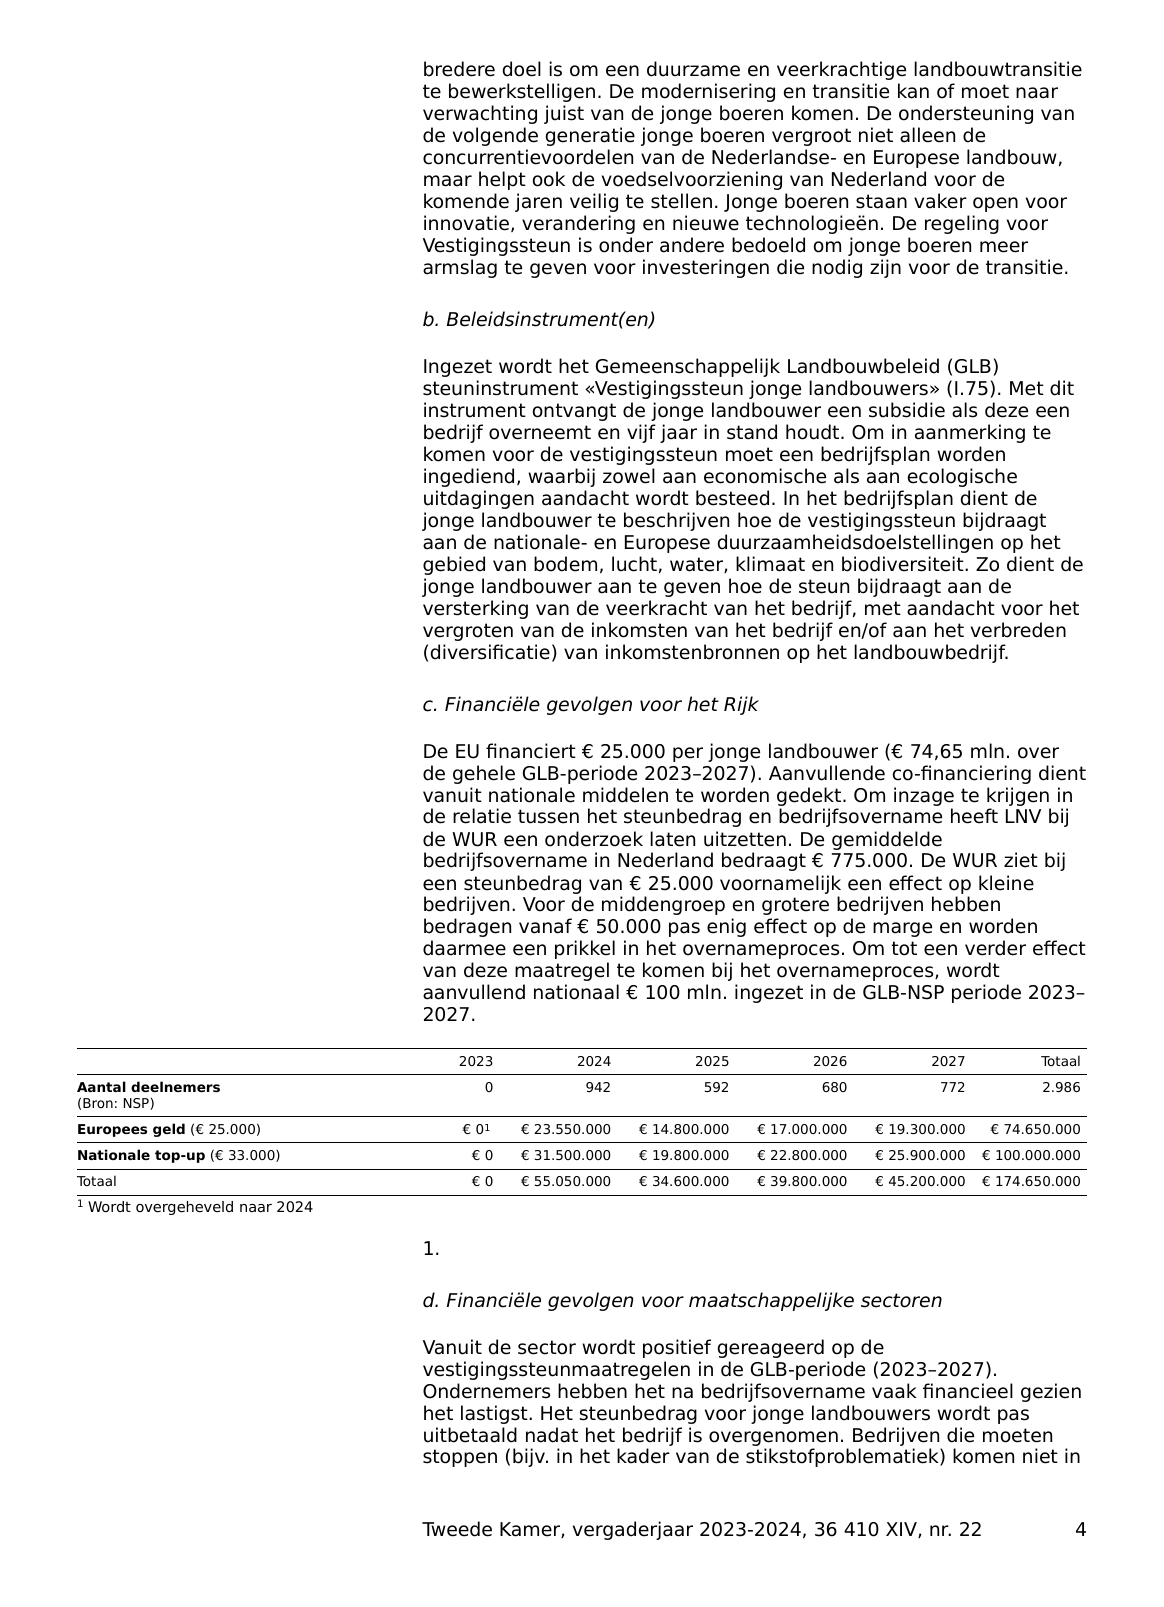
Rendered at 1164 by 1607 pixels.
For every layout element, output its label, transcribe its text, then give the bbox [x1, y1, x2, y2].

table_header 2024 [499, 1049, 617, 1074]
table_cell € 19.300.000 [853, 1117, 971, 1142]
table_cell € 19.800.000 [617, 1143, 735, 1168]
table_cell € 0 [381, 1143, 499, 1168]
table_cell € 0 [381, 1170, 499, 1194]
subtitle c. Financiële gevolgen voor het Rijk [422, 693, 1087, 716]
table_cell 1 Wordt overgeheveld naar 2024 [77, 1196, 1087, 1215]
table_header Totaal [971, 1049, 1087, 1074]
table_cell € 31.500.000 [499, 1143, 617, 1168]
table_header 2027 [853, 1049, 971, 1074]
table_cell Totaal [77, 1170, 381, 1194]
text 1. [422, 1238, 1087, 1259]
table_cell Europees geld (€ 25.000) [77, 1117, 381, 1142]
subtitle b. Beleidsinstrument(en) [422, 309, 1087, 331]
table_cell € 23.550.000 [499, 1117, 617, 1142]
table_cell 0 [381, 1075, 499, 1116]
table_header 2026 [735, 1049, 853, 1074]
table_cell € 74.650.000 [971, 1117, 1087, 1142]
table_cell 2.986 [971, 1075, 1087, 1116]
subtitle d. Financiële gevolgen voor maatschappelijke sectoren [422, 1289, 1087, 1312]
table_cell Nationale top-up (€ 33.000) [77, 1143, 381, 1168]
text bredere doel is om een duurzame en veerkrachtige landbouwtransitie te bewerkstelligen. De modernisering en transitie kan of moet naar verwachting juist van de jonge boeren komen. De ondersteuning van de volgende generatie jonge boeren vergroot niet alleen de concurrentievoordelen van de Nederlandse- en Europese landbouw, maar helpt ook de voedselvoorziening van Nederland voor de komende jaren veilig te stellen. Jonge boeren staan vaker open voor innovatie, verandering en nieuwe technologieën. De regeling voor Vestigingssteun is onder andere bedoeld om jonge boeren meer armslag te geven voor investeringen die nodig zijn voor de transitie. [422, 59, 1087, 279]
table_cell € 17.000.000 [735, 1117, 853, 1142]
table_cell 680 [735, 1075, 853, 1116]
table_cell € 45.200.000 [853, 1170, 971, 1194]
table_cell € 55.050.000 [499, 1170, 617, 1194]
table_cell 942 [499, 1075, 617, 1116]
table_cell € 22.800.000 [735, 1143, 853, 1168]
table_cell € 25.900.000 [853, 1143, 971, 1168]
table_header 2023 [381, 1049, 499, 1074]
table_cell Aantal deelnemers (Bron: NSP) [77, 1075, 381, 1116]
table_cell € 174.650.000 [971, 1170, 1087, 1194]
text Ingezet wordt het Gemeenschappelijk Landbouwbeleid (GLB) steuninstrument «Vestigingssteun jonge landbouwers» (I.75). Met dit instrument ontvangt de jonge landbouwer een subsidie als deze een bedrijf overneemt en vijf jaar in stand houdt. Om in aanmerking te komen voor de vestigingssteun moet een bedrijfsplan worden ingediend, waarbij zowel aan economische als aan ecologische uitdagingen aandacht wordt besteed. In het bedrijfsplan dient de jonge landbouwer te beschrijven hoe de vestigingssteun bijdraagt aan de nationale- en Europese duurzaamheidsdoelstellingen op het gebied van bodem, lucht, water, klimaat en biodiversiteit. Zo dient de jonge landbouwer aan te geven hoe de steun bijdraagt aan de versterking van de veerkracht van het bedrijf, met aandacht voor het vergroten van de inkomsten van het bedrijf en/of aan het verbreden (diversificatie) van inkomstenbronnen op het landbouwbedrijf. [422, 356, 1087, 663]
table_header 2025 [617, 1049, 735, 1074]
table_cell € 14.800.000 [617, 1117, 735, 1142]
table_cell € 100.000.000 [971, 1143, 1087, 1168]
text Vanuit de sector wordt positief gereageerd op de vestigingssteunmaatregelen in de GLB-periode (2023–2027). Ondernemers hebben het na bedrijfsovername vaak financieel gezien het lastigst. Het steunbedrag voor jonge landbouwers wordt pas uitbetaald nadat het bedrijf is overgenomen. Bedrijven die moeten stoppen (bijv. in het kader van de stikstofproblematiek) komen niet in [422, 1337, 1087, 1468]
table_cell 772 [853, 1075, 971, 1116]
table_cell 592 [617, 1075, 735, 1116]
text De EU financiert € 25.000 per jonge landbouwer (€ 74,65 mln. over de gehele GLB-periode 2023–2027). Aanvullende co-financiering dient vanuit nationale middelen te worden gedekt. Om inzage te krijgen in de relatie tussen het steunbedrag en bedrijfsovername heeft LNV bij de WUR een onderzoek laten uitzetten. De gemiddelde bedrijfsovername in Nederland bedraagt € 775.000. De WUR ziet bij een steunbedrag van € 25.000 voornamelijk een effect op kleine bedrijven. Voor de middengroep en grotere bedrijven hebben bedragen vanaf € 50.000 pas enig effect op de marge en worden daarmee een prikkel in het overnameproces. Om tot een verder effect van deze maatregel te komen bij het overnameproces, wordt aanvullend nationaal € 100 mln. ingezet in de GLB-NSP periode 2023–2027. [422, 741, 1087, 1026]
table_cell € 01 [381, 1117, 499, 1142]
table_cell € 39.800.000 [735, 1170, 853, 1194]
table_cell € 34.600.000 [617, 1170, 735, 1194]
table_header [77, 1049, 381, 1074]
